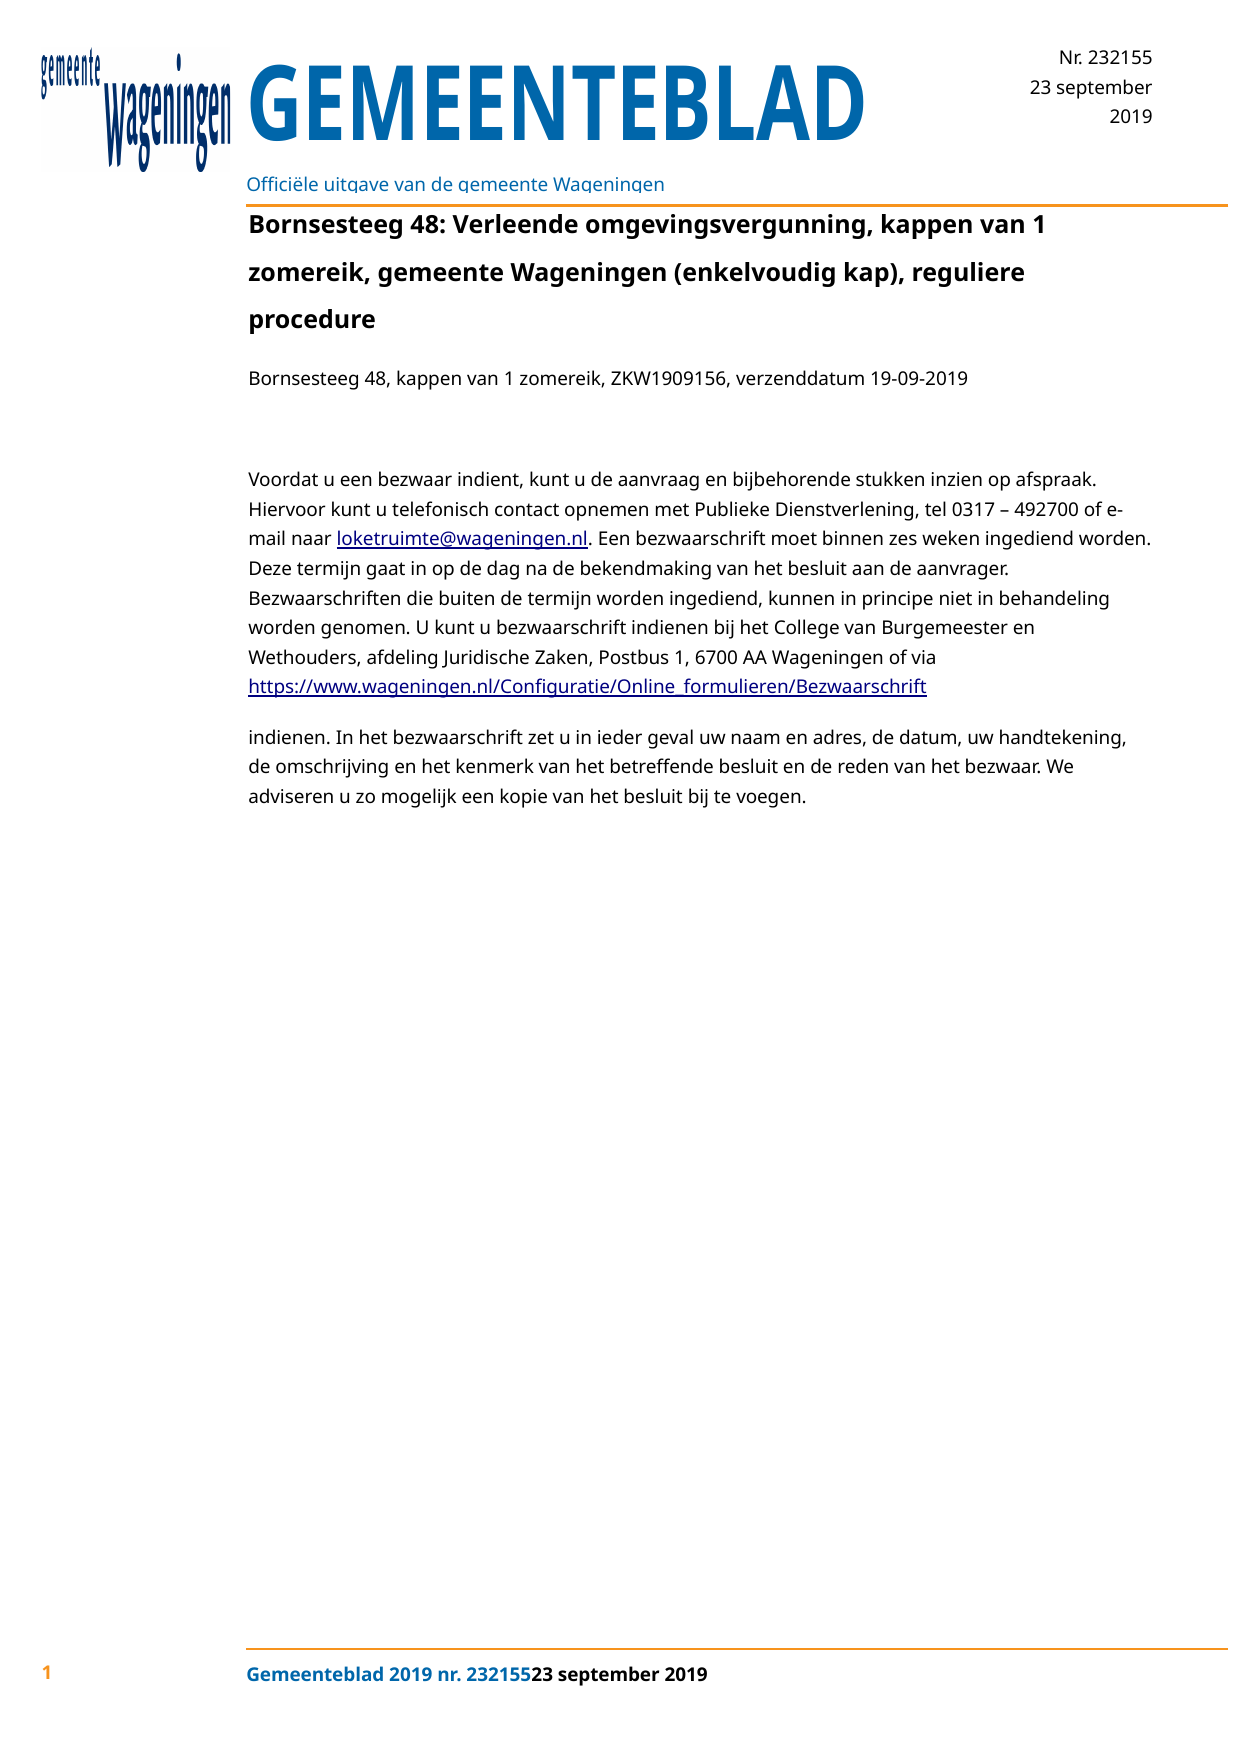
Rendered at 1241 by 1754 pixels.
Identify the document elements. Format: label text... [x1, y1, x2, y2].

text indienen. In het bezwaarschrift zet u in ieder geval uw naam en adres, de datum, uw handtekening, de omschrijving en het kenmerk van het betreffende besluit en de reden van het bezwaar. We adviseren u zo mogelijk een kopie van het besluit bij te voegen. [248, 724, 1152, 809]
text Voordat u een bezwaar indient, kunt u de aanvraag en bijbehorende stukken inzien op afspraak. Hiervoor kunt u telefonisch contact opnemen met Publieke Dienstverlening, tel 0317 – 492700 of e-mail naar loketruimte@wageningen.nl. Een bezwaarschrift moet binnen zes weken ingediend worden. Deze termijn gaat in op de dag na de bekendmaking van het besluit aan de aanvrager. Bezwaarschriften die buiten de termijn worden ingediend, kunnen in principe niet in behandeling worden genomen. U kunt u bezwaarschrift indienen bij het College van Burgemeester en Wethouders, afdeling Juridische Zaken, Postbus 1, 6700 AA Wageningen of via https://www.wageningen.nl/Configuratie/Online_formulieren/Bezwaarschrift [248, 466, 1152, 699]
text Bornsesteeg 48, kappen van 1 zomereik, ZKW1909156, verzenddatum 19-09-2019 [248, 366, 1152, 391]
text Bornsesteeg 48: Verleende omgevingsvergunning, kappen van 1 zomereik, gemeente Wageningen (enkelvoudig kap), reguliere procedure [248, 207, 1152, 336]
picture [41, 47, 231, 172]
